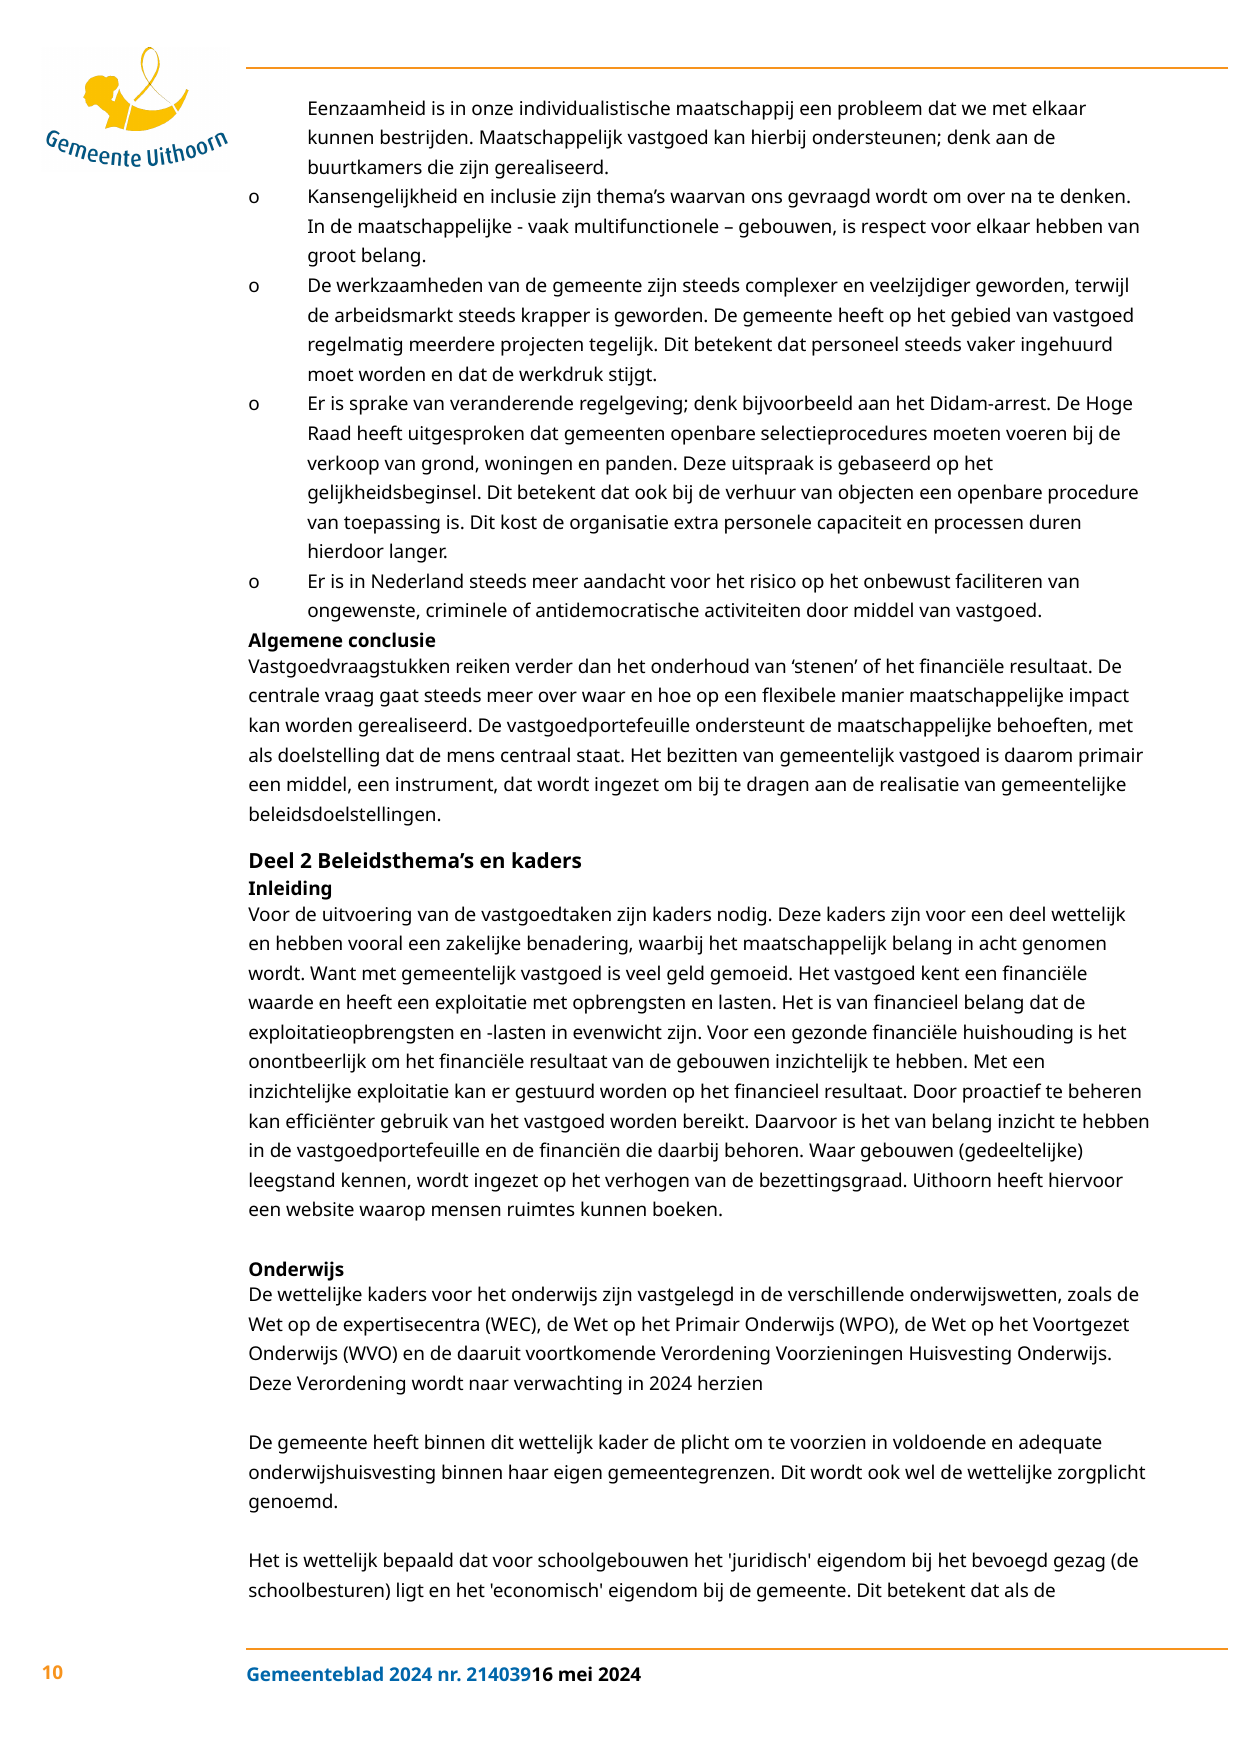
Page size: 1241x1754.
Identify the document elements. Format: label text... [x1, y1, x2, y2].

text Het is wettelijk bepaald dat voor schoolgebouwen het 'juridisch' eigendom bij het bevoegd gezag (de schoolbesturen) ligt en het 'economisch' eigendom bij de gemeente. Dit betekent dat als de [248, 1548, 1152, 1603]
text De wettelijke kaders voor het onderwijs zijn vastgelegd in de verschillende onderwijswetten, zoals de Wet op de expertisecentra (WEC), de Wet op het Primair Onderwijs (WPO), de Wet op het Voortgezet Onderwijs (WVO) en de daaruit voortkomende Verordening Voorzieningen Huisvesting Onderwijs. Deze Verordening wordt naar verwachting in 2024 herzien [248, 1281, 1152, 1396]
list Eenzaamheid is in onze individualistische maatschappij een probleem dat we met elkaar kunnen bestrijden. Maatschappelijk vastgoed kan hierbij ondersteunen; denk aan de buurtkamers die zijn gerealiseerd. [248, 95, 1152, 180]
list Er is in Nederland steeds meer aandacht voor het risico op het onbewust faciliteren van ongewenste, criminele of antidemocratische activiteiten door middel van vastgoed. [248, 568, 1152, 623]
list Er is sprake van veranderende regelgeving; denk bijvoorbeeld aan het Didam-arrest. De Hoge Raad heeft uitgesproken dat gemeenten openbare selectieprocedures moeten voeren bij de verkoop van grond, woningen en panden. Deze uitspraak is gebaseerd op het gelijkheidsbeginsel. Dit betekent dat ook bij de verhuur van objecten een openbare procedure van toepassing is. Dit kost de organisatie extra personele capaciteit en processen duren hierdoor langer. [248, 391, 1152, 564]
text Onderwijs [248, 1256, 1152, 1281]
text Algemene conclusie [248, 627, 1152, 653]
text Deel 2 Beleidsthema’s en kaders [248, 847, 1152, 875]
list De werkzaamheden van de gemeente zijn steeds complexer en veelzijdiger geworden, terwijl de arbeidsmarkt steeds krapper is geworden. De gemeente heeft op het gebied van vastgoed regelmatig meerdere projecten tegelijk. Dit betekent dat personeel steeds vaker ingehuurd moet worden en dat de werkdruk stijgt. [248, 272, 1152, 387]
picture [41, 47, 231, 172]
text Inleiding [248, 875, 1152, 901]
text De gemeente heeft binnen dit wettelijk kader de plicht om te voorzien in voldoende en adequate onderwijshuisvesting binnen haar eigen gemeentegrenzen. Dit wordt ook wel de wettelijke zorgplicht genoemd. [248, 1429, 1152, 1514]
text Voor de uitvoering van de vastgoedtaken zijn kaders nodig. Deze kaders zijn voor een deel wettelijk en hebben vooral een zakelijke benadering, waarbij het maatschappelijk belang in acht genomen wordt. Want met gemeentelijk vastgoed is veel geld gemoeid. Het vastgoed kent een financiële waarde en heeft een exploitatie met opbrengsten en lasten. Het is van financieel belang dat de exploitatieopbrengsten en -lasten in evenwicht zijn. Voor een gezonde financiële huishouding is het onontbeerlijk om het financiële resultaat van de gebouwen inzichtelijk te hebben. Met een inzichtelijke exploitatie kan er gestuurd worden op het financieel resultaat. Door proactief te beheren kan efficiënter gebruik van het vastgoed worden bereikt. Daarvoor is het van belang inzicht te hebben in de vastgoedportefeuille en de financiën die daarbij behoren. Waar gebouwen (gedeeltelijke) leegstand kennen, wordt ingezet op het verhogen van de bezettingsgraad. Uithoorn heeft hiervoor een website waarop mensen ruimtes kunnen boeken. [248, 901, 1152, 1222]
list Kansengelijkheid en inclusie zijn thema’s waarvan ons gevraagd wordt om over na te denken. In de maatschappelijke - vaak multifunctionele – gebouwen, is respect voor elkaar hebben van groot belang. [248, 183, 1152, 268]
text Vastgoedvraagstukken reiken verder dan het onderhoud van ‘stenen’ of het financiële resultaat. De centrale vraag gaat steeds meer over waar en hoe op een flexibele manier maatschappelijke impact kan worden gerealiseerd. De vastgoedportefeuille ondersteunt de maatschappelijke behoeften, met als doelstelling dat de mens centraal staat. Het bezitten van gemeentelijk vastgoed is daarom primair een middel, een instrument, dat wordt ingezet om bij te dragen aan de realisatie van gemeentelijke beleidsdoelstellingen. [248, 653, 1152, 827]
